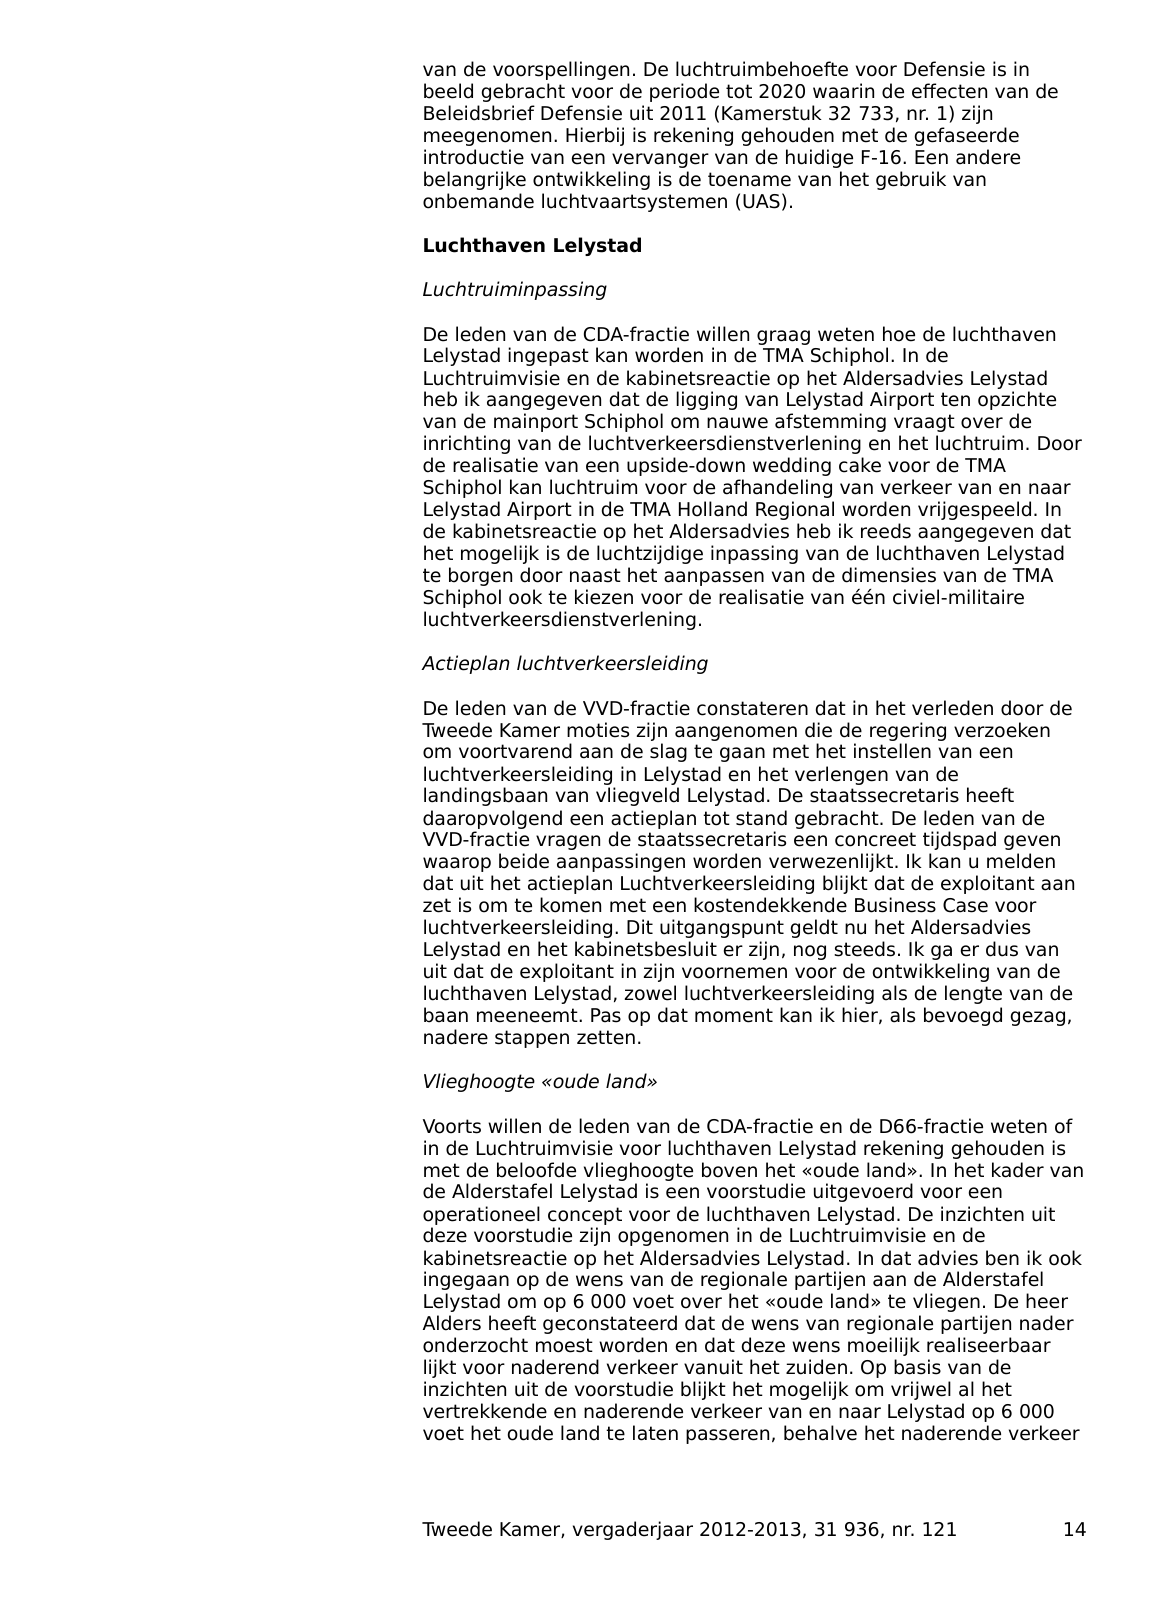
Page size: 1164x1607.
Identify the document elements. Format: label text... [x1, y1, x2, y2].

text De leden van de VVD-fractie constateren dat in het verleden door de Tweede Kamer moties zijn aangenomen die de regering verzoeken om voortvarend aan de slag te gaan met het instellen van een luchtverkeersleiding in Lelystad en het verlengen van de landingsbaan van vliegveld Lelystad. De staatssecretaris heeft daaropvolgend een actieplan tot stand gebracht. De leden van de VVD-fractie vragen de staatssecretaris een concreet tijdspad geven waarop beide aanpassingen worden verwezenlijkt. Ik kan u melden dat uit het actieplan Luchtverkeersleiding blijkt dat de exploitant aan zet is om te komen met een kostendekkende Business Case voor luchtverkeersleiding. Dit uitgangspunt geldt nu het Aldersadvies Lelystad en het kabinetsbesluit er zijn, nog steeds. Ik ga er dus van uit dat de exploitant in zijn voornemen voor de ontwikkeling van de luchthaven Lelystad, zowel luchtverkeersleiding als de lengte van de baan meeneemt. Pas op dat moment kan ik hier, als bevoegd gezag, nadere stappen zetten. [422, 697, 1087, 1049]
subtitle Actieplan luchtverkeersleiding [422, 653, 1087, 675]
text Voorts willen de leden van de CDA-fractie en de D66-fractie weten of in de Luchtruimvisie voor luchthaven Lelystad rekening gehouden is met de beloofde vlieghoogte boven het «oude land». In het kader van de Alderstafel Lelystad is een voorstudie uitgevoerd voor een operationeel concept voor de luchthaven Lelystad. De inzichten uit deze voorstudie zijn opgenomen in de Luchtruimvisie en de kabinetsreactie op het Aldersadvies Lelystad. In dat advies ben ik ook ingegaan op de wens van de regionale partijen aan de Alderstafel Lelystad om op 6 000 voet over het «oude land» te vliegen. De heer Alders heeft geconstateerd dat de wens van regionale partijen nader onderzocht moest worden en dat deze wens moeilijk realiseerbaar lijkt voor naderend verkeer vanuit het zuiden. Op basis van de inzichten uit de voorstudie blijkt het mogelijk om vrijwel al het vertrekkende en naderende verkeer van en naar Lelystad op 6 000 voet het oude land te laten passeren, behalve het naderende verkeer [422, 1116, 1087, 1445]
text De leden van de CDA-fractie willen graag weten hoe de luchthaven Lelystad ingepast kan worden in de TMA Schiphol. In de Luchtruimvisie en de kabinetsreactie op het Aldersadvies Lelystad heb ik aangegeven dat de ligging van Lelystad Airport ten opzichte van de mainport Schiphol om nauwe afstemming vraagt over de inrichting van de luchtverkeersdienstverlening en het luchtruim. Door de realisatie van een upside-down wedding cake voor de TMA Schiphol kan luchtruim voor de afhandeling van verkeer van en naar Lelystad Airport in de TMA Holland Regional worden vrijgespeeld. In de kabinetsreactie op het Aldersadvies heb ik reeds aangegeven dat het mogelijk is de luchtzijdige inpassing van de luchthaven Lelystad te borgen door naast het aanpassen van de dimensies van de TMA Schiphol ook te kiezen voor de realisatie van één civiel-militaire luchtverkeersdienstverlening. [422, 323, 1087, 631]
text van de voorspellingen. De luchtruimbehoefte voor Defensie is in beeld gebracht voor de periode tot 2020 waarin de effecten van de Beleidsbrief Defensie uit 2011 (Kamerstuk 32 733, nr. 1) zijn meegenomen. Hierbij is rekening gehouden met de gefaseerde introductie van een vervanger van de huidige F-16. Een andere belangrijke ontwikkeling is de toename van het gebruik van onbemande luchtvaartsystemen (UAS). [422, 59, 1087, 213]
subtitle Vlieghoogte «oude land» [422, 1071, 1087, 1093]
subtitle Luchthaven Lelystad [422, 235, 1087, 257]
subtitle Luchtruiminpassing [422, 279, 1087, 301]
